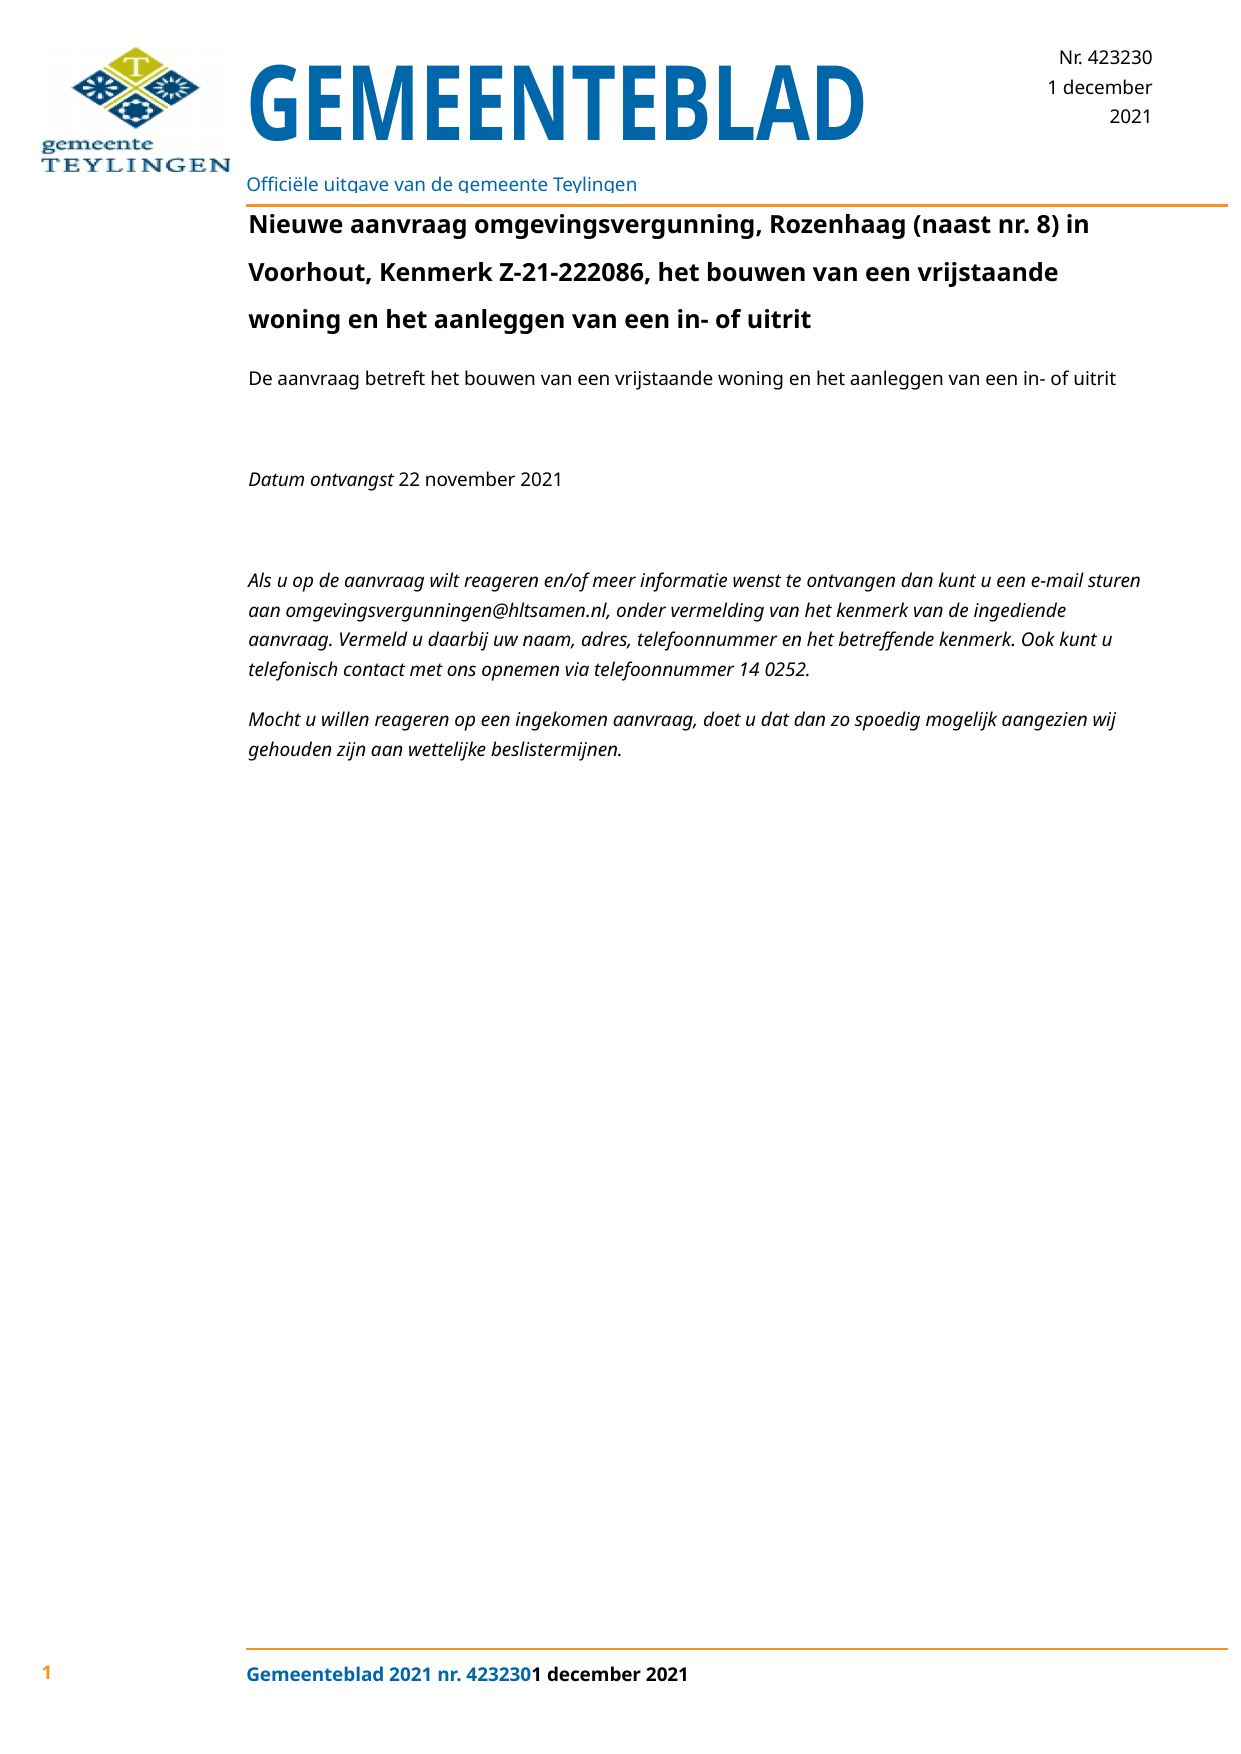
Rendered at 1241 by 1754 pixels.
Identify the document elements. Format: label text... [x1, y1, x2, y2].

text Mocht u willen reageren op een ingekomen aanvraag, doet u dat dan zo spoedig mogelijk aangezien wij gehouden zijn aan wettelijke beslistermijnen. [248, 706, 1152, 762]
picture [41, 47, 231, 172]
text Nieuwe aanvraag omgevingsvergunning, Rozenhaag (naast nr. 8) in Voorhout, Kenmerk Z-21-222086, het bouwen van een vrijstaande woning en het aanleggen van een in- of uitrit [248, 207, 1152, 336]
text Als u op de aanvraag wilt reageren en/of meer informatie wenst te ontvangen dan kunt u een e-mail sturen aan omgevingsvergunningen@hltsamen.nl, onder vermelding van het kenmerk van de ingediende aanvraag. Vermeld u daarbij uw naam, adres, telefoonnummer en het betreffende kenmerk. Ook kunt u telefonisch contact met ons opnemen via telefoonnummer 14 0252. [248, 567, 1152, 682]
text Datum ontvangst 22 november 2021 [248, 466, 1152, 492]
text De aanvraag betreft het bouwen van een vrijstaande woning en het aanleggen van een in- of uitrit [248, 366, 1152, 391]
